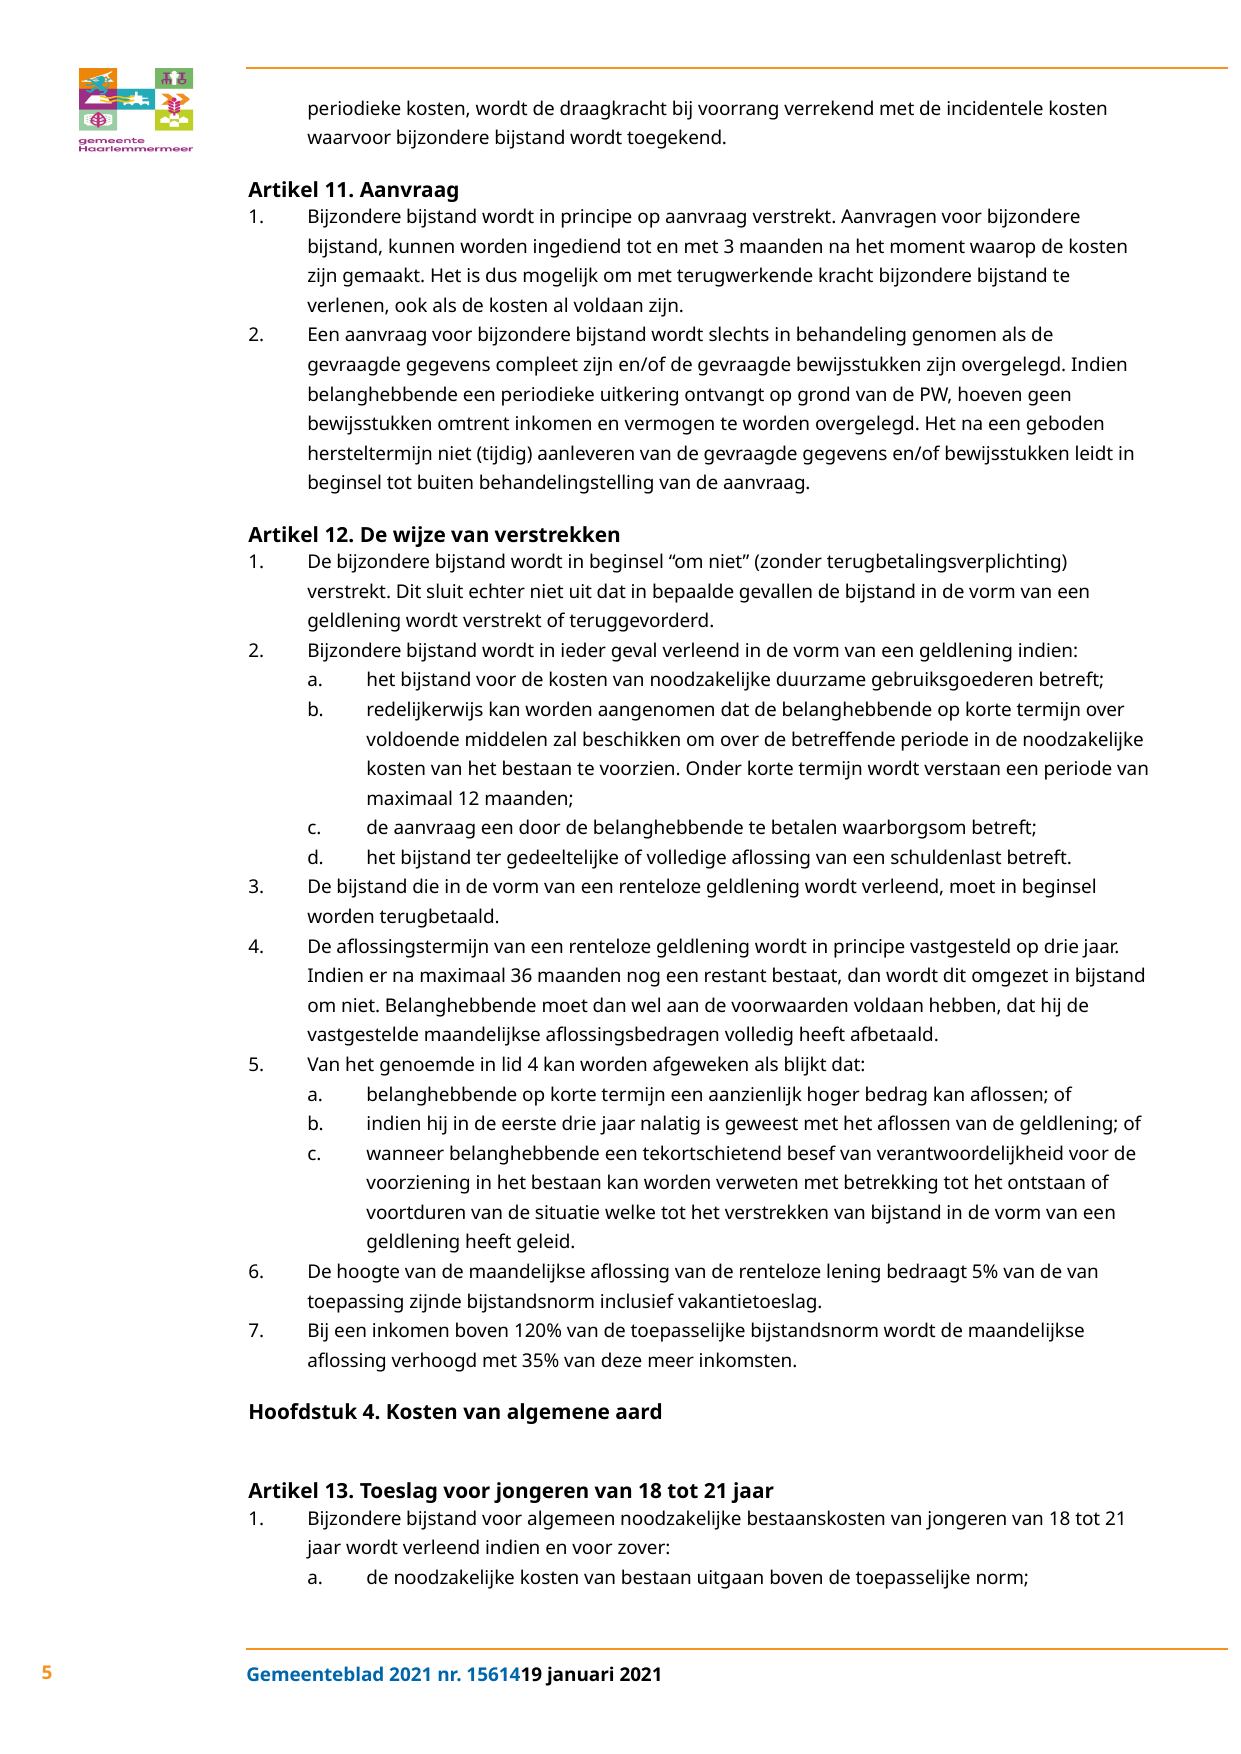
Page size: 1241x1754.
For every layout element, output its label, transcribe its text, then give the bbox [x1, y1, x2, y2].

text Artikel 11. Aanvraag [248, 175, 1152, 203]
list De bijzondere bijstand wordt in beginsel “om niet” (zonder terugbetalingsverplichting) verstrekt. Dit sluit echter niet uit dat in bepaalde gevallen de bijstand in de vorm van een geldlening wordt verstrekt of teruggevorderd. [248, 548, 1152, 633]
list De aflossingstermijn van een renteloze geldlening wordt in principe vastgesteld op drie jaar. Indien er na maximaal 36 maanden nog een restant bestaat, dan wordt dit omgezet in bijstand om niet. Belanghebbende moet dan wel aan de voorwaarden voldaan hebben, dat hij de vastgestelde maandelijkse aflossingsbedragen volledig heeft afbetaald. [248, 933, 1152, 1047]
picture [41, 47, 231, 172]
list Bijzondere bijstand wordt in ieder geval verleend in de vorm van een geldlening indien: [248, 637, 1152, 663]
list het bijstand voor de kosten van noodzakelijke duurzame gebruiksgoederen betreft; [307, 667, 1152, 692]
list Een aanvraag voor bijzondere bijstand wordt slechts in behandeling genomen als de gevraagde gegevens compleet zijn en/of de gevraagde bewijsstukken zijn overgelegd. Indien belanghebbende een periodieke uitkering ontvangt op grond van de PW, hoeven geen bewijsstukken omtrent inkomen en vermogen te worden overgelegd. Het na een geboden hersteltermijn niet (tijdig) aanleveren van de gevraagde gegevens en/of bewijsstukken leidt in beginsel tot buiten behandelingstelling van de aanvraag. [248, 322, 1152, 495]
list Bij een inkomen boven 120% van de toepasselijke bijstandsnorm wordt de maandelijkse aflossing verhoogd met 35% van deze meer inkomsten. [248, 1317, 1152, 1373]
list belanghebbende op korte termijn een aanzienlijk hoger bedrag kan aflossen; of [307, 1081, 1152, 1107]
list de noodzakelijke kosten van bestaan uitgaan boven de toepasselijke norm; [307, 1564, 1152, 1590]
list het bijstand ter gedeeltelijke of volledige aflossing van een schuldenlast betreft. [307, 844, 1152, 870]
list Van het genoemde in lid 4 kan worden afgeweken als blijkt dat: [248, 1051, 1152, 1077]
list Bijzondere bijstand wordt in principe op aanvraag verstrekt. Aanvragen voor bijzondere bijstand, kunnen worden ingediend tot en met 3 maanden na het moment waarop de kosten zijn gemaakt. Het is dus mogelijk om met terugwerkende kracht bijzondere bijstand te verlenen, ook als de kosten al voldaan zijn. [248, 203, 1152, 318]
list periodieke kosten, wordt de draagkracht bij voorrang verrekend met de incidentele kosten waarvoor bijzondere bijstand wordt toegekend. [248, 95, 1152, 150]
text Hoofdstuk 4. Kosten van algemene aard [248, 1397, 1152, 1426]
list Bijzondere bijstand voor algemeen noodzakelijke bestaanskosten van jongeren van 18 tot 21 jaar wordt verleend indien en voor zover: [248, 1505, 1152, 1560]
list de aanvraag een door de belanghebbende te betalen waarborgsom betreft; [307, 814, 1152, 840]
list De bijstand die in de vorm van een renteloze geldlening wordt verleend, moet in beginsel worden terugbetaald. [248, 874, 1152, 929]
text Artikel 13. Toeslag voor jongeren van 18 tot 21 jaar [248, 1476, 1152, 1505]
list redelijkerwijs kan worden aangenomen dat de belanghebbende op korte termijn over voldoende middelen zal beschikken om over de betreffende periode in de noodzakelijke kosten van het bestaan te voorzien. Onder korte termijn wordt verstaan een periode van maximaal 12 maanden; [307, 696, 1152, 811]
list De hoogte van de maandelijkse aflossing van de renteloze lening bedraagt 5% van de van toepassing zijnde bijstandsnorm inclusief vakantietoeslag. [248, 1258, 1152, 1314]
list wanneer belanghebbende een tekortschietend besef van verantwoordelijkheid voor de voorziening in het bestaan kan worden verweten met betrekking tot het ontstaan of voortduren van de situatie welke tot het verstrekken van bijstand in de vorm van een geldlening heeft geleid. [307, 1140, 1152, 1254]
list indien hij in de eerste drie jaar nalatig is geweest met het aflossen van de geldlening; of [307, 1110, 1152, 1136]
text Artikel 12. De wijze van verstrekken [248, 520, 1152, 548]
